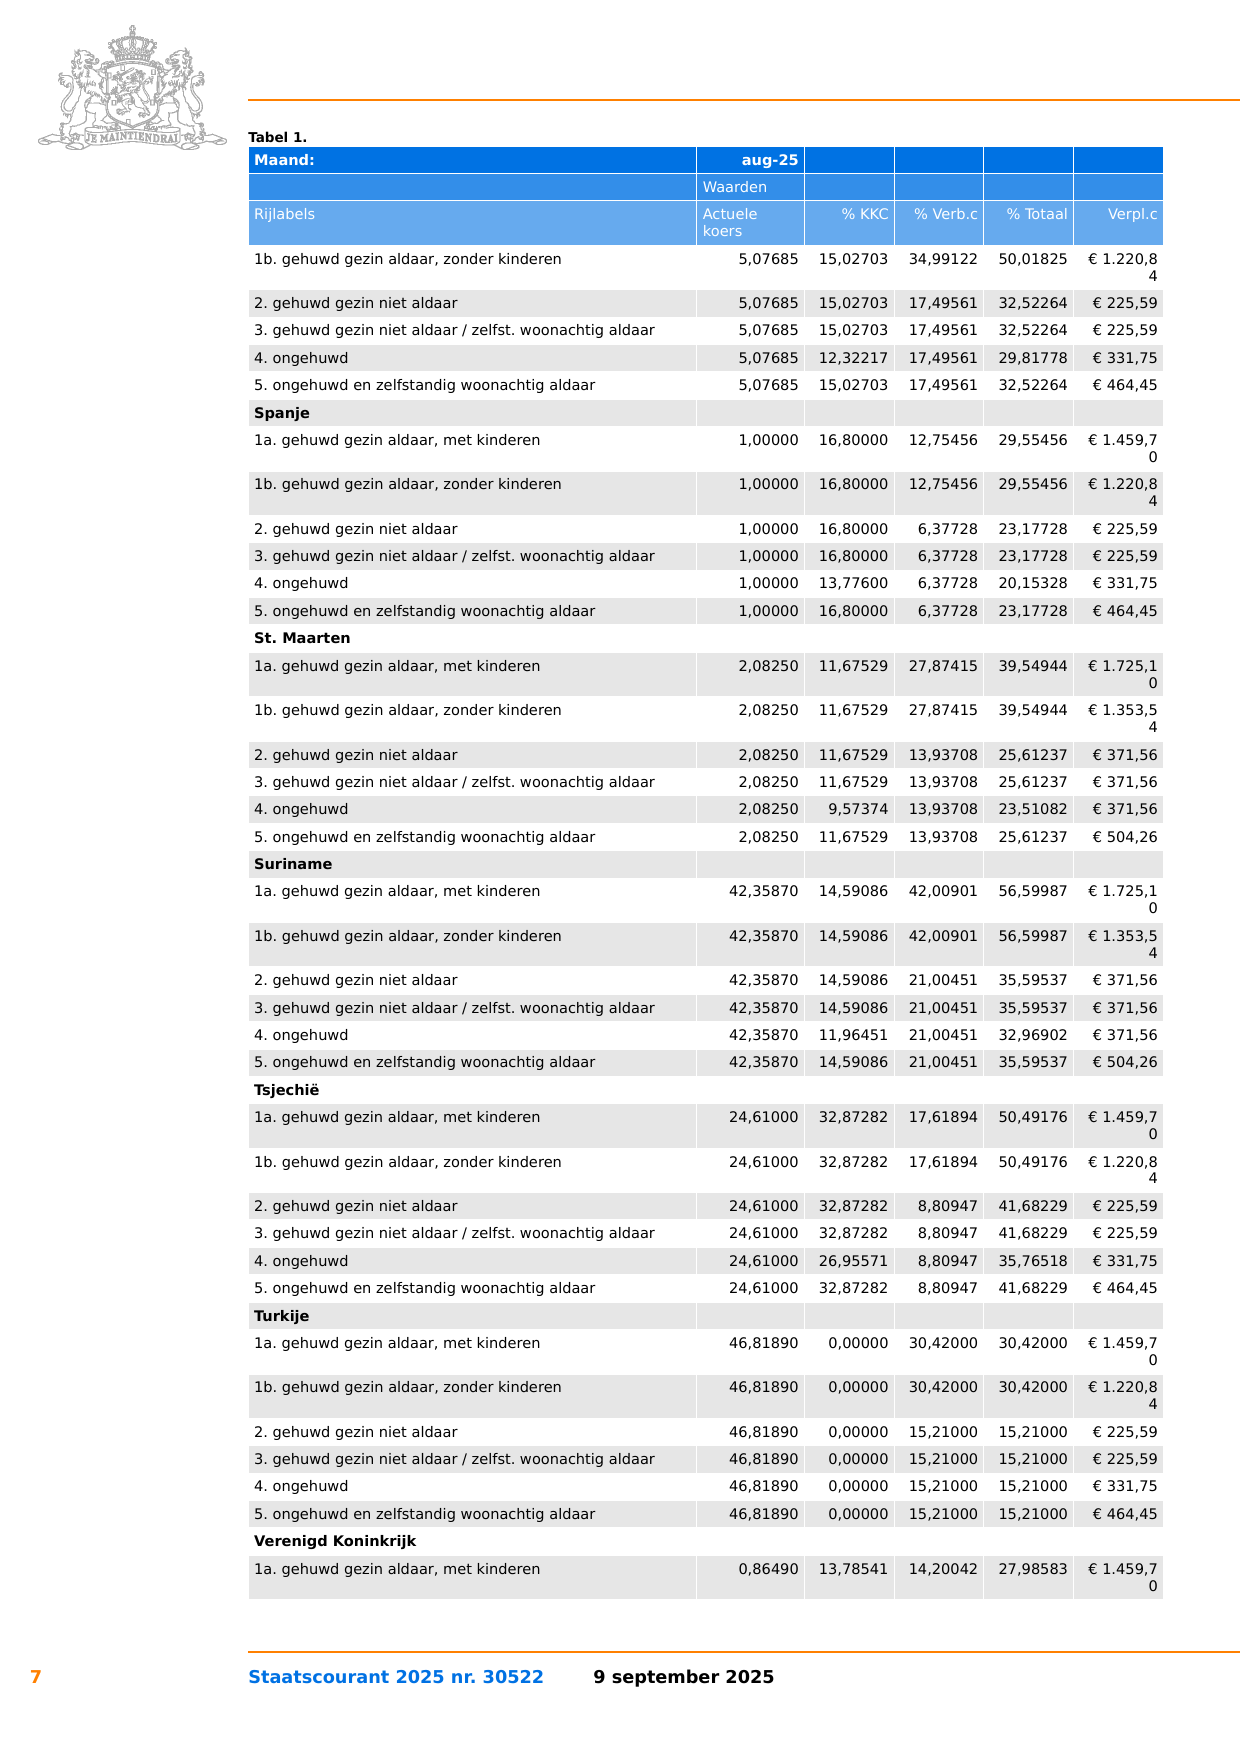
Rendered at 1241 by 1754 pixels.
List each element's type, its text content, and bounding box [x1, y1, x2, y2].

table_cell 21,00451 [895, 995, 983, 1021]
table_cell 5. ongehuwd en zelfstandig woonachtig aldaar [249, 598, 696, 624]
table_cell 24,61000 [697, 1275, 804, 1302]
table_cell 3. gehuwd gezin niet aldaar / zelfst. woonachtig aldaar [249, 769, 696, 795]
table_cell 32,87282 [805, 1149, 894, 1192]
table_cell € 1.459,70 [1074, 427, 1163, 471]
table_cell 50,01825 [984, 246, 1073, 289]
table_cell 1,00000 [697, 543, 804, 570]
table_cell 26,95571 [805, 1248, 894, 1274]
table_cell 0,00000 [805, 1501, 894, 1527]
table_cell 5. ongehuwd en zelfstandig woonachtig aldaar [249, 1050, 696, 1076]
table_cell 1b. gehuwd gezin aldaar, zonder kinderen [249, 1149, 696, 1192]
table_cell 42,35870 [697, 1050, 804, 1076]
table_cell 2. gehuwd gezin niet aldaar [249, 516, 696, 542]
table_cell 15,02703 [805, 246, 894, 289]
table_cell [895, 1529, 983, 1555]
table_cell 1b. gehuwd gezin aldaar, zonder kinderen [249, 472, 696, 515]
table_cell [895, 147, 983, 173]
table_cell 14,59086 [805, 968, 894, 994]
table_cell [1074, 174, 1163, 200]
table_cell 6,37728 [895, 598, 983, 624]
table_cell 1b. gehuwd gezin aldaar, zonder kinderen [249, 246, 696, 289]
table_cell 13,93708 [895, 742, 983, 768]
table_cell 1,00000 [697, 516, 804, 542]
table_cell [805, 851, 894, 878]
table_cell € 1.459,70 [1074, 1556, 1163, 1599]
table_cell 16,80000 [805, 598, 894, 624]
table_cell 24,61000 [697, 1149, 804, 1192]
table_cell € 331,75 [1074, 345, 1163, 371]
table_cell 39,54944 [984, 653, 1073, 696]
table_cell Verpl.c [1074, 201, 1163, 245]
table_cell % Verb.c [895, 201, 983, 245]
table_cell 50,49176 [984, 1149, 1073, 1192]
table_cell 46,81890 [697, 1446, 804, 1473]
table_cell 15,21000 [895, 1474, 983, 1500]
table_cell 1a. gehuwd gezin aldaar, met kinderen [249, 653, 696, 696]
table_cell 39,54944 [984, 697, 1073, 741]
table_cell [1074, 400, 1163, 426]
table_cell 46,81890 [697, 1474, 804, 1500]
table_cell € 225,59 [1074, 1221, 1163, 1247]
table_cell 23,17728 [984, 598, 1073, 624]
table_cell € 464,45 [1074, 1501, 1163, 1527]
table_cell € 371,56 [1074, 1022, 1163, 1048]
table_cell 50,49176 [984, 1104, 1073, 1148]
table_cell 15,21000 [895, 1501, 983, 1527]
table_cell € 371,56 [1074, 968, 1163, 994]
table_cell 21,00451 [895, 1022, 983, 1048]
table_cell 4. ongehuwd [249, 1248, 696, 1274]
table_cell € 504,26 [1074, 824, 1163, 850]
table_cell 23,17728 [984, 543, 1073, 570]
table_cell Suriname [249, 851, 696, 878]
table_cell 5. ongehuwd en zelfstandig woonachtig aldaar [249, 824, 696, 850]
table_cell 32,96902 [984, 1022, 1073, 1048]
table_cell 0,00000 [805, 1419, 894, 1445]
table_cell 3. gehuwd gezin niet aldaar / zelfst. woonachtig aldaar [249, 318, 696, 344]
table_cell 32,87282 [805, 1104, 894, 1148]
table_cell 4. ongehuwd [249, 1022, 696, 1048]
table_cell 23,51082 [984, 796, 1073, 823]
table_cell [984, 851, 1073, 878]
table_cell € 225,59 [1074, 543, 1163, 570]
table_cell [1074, 1077, 1163, 1103]
table_cell 35,59537 [984, 1050, 1073, 1076]
table_cell 6,37728 [895, 516, 983, 542]
table_cell € 464,45 [1074, 1275, 1163, 1302]
table_cell 13,93708 [895, 796, 983, 823]
table_cell € 225,59 [1074, 1446, 1163, 1473]
table_cell 13,93708 [895, 769, 983, 795]
table_cell 20,15328 [984, 571, 1073, 597]
table_cell € 464,45 [1074, 373, 1163, 399]
table_cell 17,49561 [895, 290, 983, 317]
table_cell 17,49561 [895, 373, 983, 399]
table_cell 1a. gehuwd gezin aldaar, met kinderen [249, 427, 696, 471]
table_cell 14,59086 [805, 995, 894, 1021]
table_cell 15,02703 [805, 318, 894, 344]
table_cell [895, 1303, 983, 1329]
table_cell € 371,56 [1074, 796, 1163, 823]
table_cell 32,52264 [984, 318, 1073, 344]
table_cell 42,35870 [697, 968, 804, 994]
table_cell € 371,56 [1074, 742, 1163, 768]
table_cell [895, 400, 983, 426]
table_cell 46,81890 [697, 1330, 804, 1373]
table_cell 2. gehuwd gezin niet aldaar [249, 290, 696, 317]
table_cell [805, 400, 894, 426]
table_cell [805, 147, 894, 173]
table_cell 11,67529 [805, 742, 894, 768]
table_cell € 225,59 [1074, 1419, 1163, 1445]
table_cell 15,02703 [805, 290, 894, 317]
table_cell 41,68229 [984, 1193, 1073, 1219]
table_cell [1074, 851, 1163, 878]
table_cell 9,57374 [805, 796, 894, 823]
table_cell 8,80947 [895, 1193, 983, 1219]
table_cell Verenigd Koninkrijk [249, 1529, 696, 1555]
table_cell 32,52264 [984, 373, 1073, 399]
table_cell [697, 851, 804, 878]
table_header Tabel 1. [248, 130, 1163, 146]
table_cell 6,37728 [895, 571, 983, 597]
table_cell [697, 1529, 804, 1555]
table_cell 17,49561 [895, 345, 983, 371]
table_cell Rijlabels [249, 201, 696, 245]
table_cell € 1.725,10 [1074, 653, 1163, 696]
table_cell [697, 626, 804, 652]
table_cell 25,61237 [984, 769, 1073, 795]
table_cell [984, 400, 1073, 426]
table_cell 17,61894 [895, 1104, 983, 1148]
table_cell 0,00000 [805, 1446, 894, 1473]
table_cell [805, 174, 894, 200]
table_cell 42,35870 [697, 995, 804, 1021]
picture [38, 25, 227, 150]
table_cell [249, 174, 696, 200]
table_cell 4. ongehuwd [249, 345, 696, 371]
table_cell 13,93708 [895, 824, 983, 850]
table_cell 27,98583 [984, 1556, 1073, 1599]
table_cell 14,20042 [895, 1556, 983, 1599]
table_cell Turkije [249, 1303, 696, 1329]
table_cell 42,35870 [697, 923, 804, 966]
table_cell 42,00901 [895, 923, 983, 966]
table_cell [984, 174, 1073, 200]
table_cell [984, 147, 1073, 173]
table_cell [805, 1077, 894, 1103]
table_cell 1,00000 [697, 598, 804, 624]
table_cell 17,61894 [895, 1149, 983, 1192]
table_cell 2,08250 [697, 653, 804, 696]
table_cell € 1.459,70 [1074, 1330, 1163, 1373]
table_cell 3. gehuwd gezin niet aldaar / zelfst. woonachtig aldaar [249, 1446, 696, 1473]
table_cell 11,67529 [805, 769, 894, 795]
table_cell Waarden [697, 174, 804, 200]
table_cell 15,21000 [984, 1474, 1073, 1500]
table_cell 5. ongehuwd en zelfstandig woonachtig aldaar [249, 1275, 696, 1302]
table_cell 0,00000 [805, 1474, 894, 1500]
table_cell 3. gehuwd gezin niet aldaar / zelfst. woonachtig aldaar [249, 543, 696, 570]
table_cell € 225,59 [1074, 1193, 1163, 1219]
table_cell 5,07685 [697, 373, 804, 399]
table_cell 16,80000 [805, 516, 894, 542]
table_cell [984, 1303, 1073, 1329]
table_cell 3. gehuwd gezin niet aldaar / zelfst. woonachtig aldaar [249, 995, 696, 1021]
table_cell 15,21000 [895, 1419, 983, 1445]
table_cell € 1.220,84 [1074, 1375, 1163, 1418]
table_cell 13,77600 [805, 571, 894, 597]
table_cell 12,32217 [805, 345, 894, 371]
table_cell 24,61000 [697, 1248, 804, 1274]
table_cell 35,59537 [984, 968, 1073, 994]
table_cell 16,80000 [805, 427, 894, 471]
table_cell 1,00000 [697, 571, 804, 597]
table_cell 12,75456 [895, 472, 983, 515]
table_cell 15,02703 [805, 373, 894, 399]
table_cell 34,99122 [895, 246, 983, 289]
table_cell 5,07685 [697, 290, 804, 317]
table_cell 32,87282 [805, 1193, 894, 1219]
table_cell aug-25 [697, 147, 804, 173]
table_cell 46,81890 [697, 1375, 804, 1418]
table_cell 23,17728 [984, 516, 1073, 542]
table_cell 16,80000 [805, 543, 894, 570]
table_cell 15,21000 [895, 1446, 983, 1473]
table_cell € 1.353,54 [1074, 697, 1163, 741]
table_cell 0,86490 [697, 1556, 804, 1599]
table_cell 29,55456 [984, 427, 1073, 471]
table_cell 1,00000 [697, 427, 804, 471]
table_cell 15,21000 [984, 1446, 1073, 1473]
table_cell 32,87282 [805, 1275, 894, 1302]
table_cell 1b. gehuwd gezin aldaar, zonder kinderen [249, 923, 696, 966]
table_cell 2. gehuwd gezin niet aldaar [249, 968, 696, 994]
table_cell 0,00000 [805, 1330, 894, 1373]
table_cell 21,00451 [895, 1050, 983, 1076]
table_cell 1a. gehuwd gezin aldaar, met kinderen [249, 1104, 696, 1148]
table_cell 35,76518 [984, 1248, 1073, 1274]
table_cell € 1.725,10 [1074, 879, 1163, 922]
table_cell 24,61000 [697, 1104, 804, 1148]
table_cell [895, 626, 983, 652]
table_cell [805, 1529, 894, 1555]
table_cell 3. gehuwd gezin niet aldaar / zelfst. woonachtig aldaar [249, 1221, 696, 1247]
table_cell 1a. gehuwd gezin aldaar, met kinderen [249, 1556, 696, 1599]
table_cell 4. ongehuwd [249, 1474, 696, 1500]
table_cell 42,35870 [697, 879, 804, 922]
table_cell 25,61237 [984, 742, 1073, 768]
table_cell 24,61000 [697, 1221, 804, 1247]
table_cell € 1.220,84 [1074, 1149, 1163, 1192]
table_cell 16,80000 [805, 472, 894, 515]
table_cell € 331,75 [1074, 1248, 1163, 1274]
table_cell [895, 851, 983, 878]
table_cell 5. ongehuwd en zelfstandig woonachtig aldaar [249, 373, 696, 399]
table_cell [895, 1077, 983, 1103]
table_cell 42,35870 [697, 1022, 804, 1048]
table_cell € 331,75 [1074, 571, 1163, 597]
table_cell € 225,59 [1074, 318, 1163, 344]
table_cell 15,21000 [984, 1419, 1073, 1445]
table_cell € 225,59 [1074, 290, 1163, 317]
table_cell 2,08250 [697, 697, 804, 741]
table_cell 14,59086 [805, 1050, 894, 1076]
table_cell € 371,56 [1074, 995, 1163, 1021]
table_cell € 1.353,54 [1074, 923, 1163, 966]
table_cell 24,61000 [697, 1193, 804, 1219]
table_cell 35,59537 [984, 995, 1073, 1021]
table_cell 32,52264 [984, 290, 1073, 317]
table_cell 5,07685 [697, 246, 804, 289]
table_cell 4. ongehuwd [249, 571, 696, 597]
table_cell 11,96451 [805, 1022, 894, 1048]
table_cell 56,59987 [984, 923, 1073, 966]
table_cell St. Maarten [249, 626, 696, 652]
table_cell 21,00451 [895, 968, 983, 994]
table_cell 17,49561 [895, 318, 983, 344]
table_cell € 371,56 [1074, 769, 1163, 795]
table_cell 5. ongehuwd en zelfstandig woonachtig aldaar [249, 1501, 696, 1527]
table_cell 11,67529 [805, 824, 894, 850]
table_cell 14,59086 [805, 879, 894, 922]
table_cell 30,42000 [895, 1375, 983, 1418]
table_cell 12,75456 [895, 427, 983, 471]
table_cell 42,00901 [895, 879, 983, 922]
table_cell [805, 1303, 894, 1329]
table_cell [1074, 1303, 1163, 1329]
table_cell 14,59086 [805, 923, 894, 966]
table_cell 27,87415 [895, 697, 983, 741]
table_cell 5,07685 [697, 318, 804, 344]
table_cell 2,08250 [697, 796, 804, 823]
table_cell 29,81778 [984, 345, 1073, 371]
table_cell 2. gehuwd gezin niet aldaar [249, 1419, 696, 1445]
table_cell 30,42000 [895, 1330, 983, 1373]
table_cell [1074, 147, 1163, 173]
table_cell [984, 626, 1073, 652]
table_cell 41,68229 [984, 1275, 1073, 1302]
table_cell € 225,59 [1074, 516, 1163, 542]
table_cell 2,08250 [697, 769, 804, 795]
table_cell 46,81890 [697, 1501, 804, 1527]
table_cell 8,80947 [895, 1221, 983, 1247]
table_cell 4. ongehuwd [249, 796, 696, 823]
table_cell 2,08250 [697, 742, 804, 768]
table_cell Maand: [249, 147, 696, 173]
table_cell 8,80947 [895, 1275, 983, 1302]
table_cell [984, 1077, 1073, 1103]
table_cell 30,42000 [984, 1330, 1073, 1373]
table_cell [895, 174, 983, 200]
table_cell € 504,26 [1074, 1050, 1163, 1076]
table_cell % Totaal [984, 201, 1073, 245]
table_cell 1b. gehuwd gezin aldaar, zonder kinderen [249, 1375, 696, 1418]
table_cell 5,07685 [697, 345, 804, 371]
table_cell € 1.220,84 [1074, 246, 1163, 289]
table_cell 46,81890 [697, 1419, 804, 1445]
table_cell 11,67529 [805, 697, 894, 741]
table_cell [697, 1303, 804, 1329]
table_cell [805, 626, 894, 652]
table_cell 25,61237 [984, 824, 1073, 850]
table_cell 41,68229 [984, 1221, 1073, 1247]
table_cell 13,78541 [805, 1556, 894, 1599]
table_cell % KKC [805, 201, 894, 245]
table_cell [1074, 626, 1163, 652]
table_cell 1,00000 [697, 472, 804, 515]
table_cell [984, 1529, 1073, 1555]
table_cell 6,37728 [895, 543, 983, 570]
table_cell 2. gehuwd gezin niet aldaar [249, 742, 696, 768]
table_cell 29,55456 [984, 472, 1073, 515]
table_cell 15,21000 [984, 1501, 1073, 1527]
table_cell 1a. gehuwd gezin aldaar, met kinderen [249, 879, 696, 922]
table_cell [1074, 1529, 1163, 1555]
table_cell 27,87415 [895, 653, 983, 696]
table_cell [697, 1077, 804, 1103]
table_cell Actuele koers [697, 201, 804, 245]
table_cell Spanje [249, 400, 696, 426]
table_cell 1a. gehuwd gezin aldaar, met kinderen [249, 1330, 696, 1373]
table_cell 0,00000 [805, 1375, 894, 1418]
table_cell € 1.220,84 [1074, 472, 1163, 515]
table_cell 30,42000 [984, 1375, 1073, 1418]
table_cell Tsjechië [249, 1077, 696, 1103]
table_cell 56,59987 [984, 879, 1073, 922]
table_cell € 1.459,70 [1074, 1104, 1163, 1148]
table_cell 2,08250 [697, 824, 804, 850]
table_cell 1b. gehuwd gezin aldaar, zonder kinderen [249, 697, 696, 741]
table_cell 11,67529 [805, 653, 894, 696]
table_cell [697, 400, 804, 426]
table_cell 32,87282 [805, 1221, 894, 1247]
table_cell € 464,45 [1074, 598, 1163, 624]
table_cell € 331,75 [1074, 1474, 1163, 1500]
table_cell 2. gehuwd gezin niet aldaar [249, 1193, 696, 1219]
table_cell 8,80947 [895, 1248, 983, 1274]
